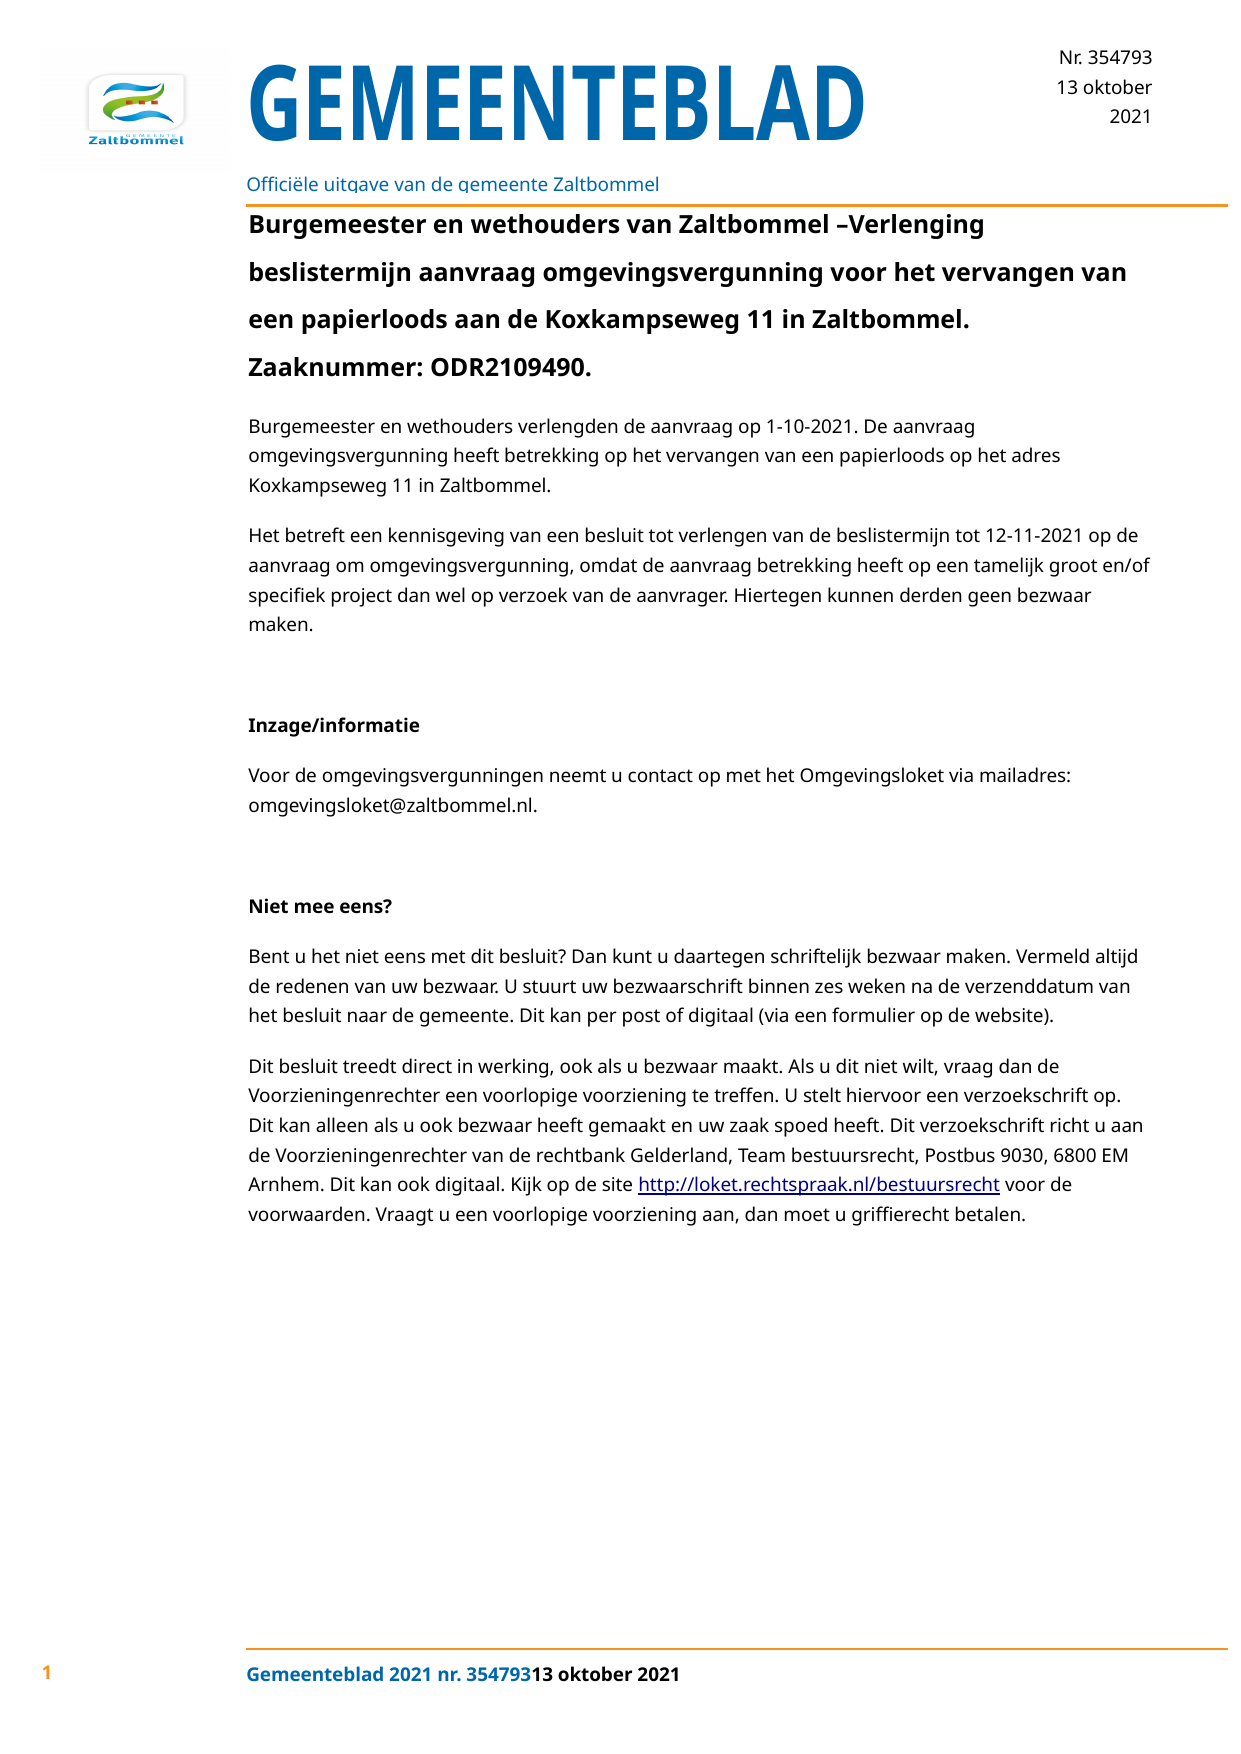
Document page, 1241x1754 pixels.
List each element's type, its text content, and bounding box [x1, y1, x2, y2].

text Niet mee eens? [248, 893, 1152, 919]
text Inzage/informatie [248, 712, 1152, 738]
text Burgemeester en wethouders verlengden de aanvraag op 1-10-2021. De aanvraag omgevingsvergunning heeft betrekking op het vervangen van een papierloods op het adres Koxkampseweg 11 in Zaltbommel. [248, 413, 1152, 498]
picture [41, 47, 231, 172]
text Voor de omgevingsvergunningen neemt u contact op met het Omgevingsloket via mailadres: omgevingsloket@zaltbommel.nl. [248, 763, 1152, 818]
text Het betreft een kennisgeving van een besluit tot verlengen van de beslistermijn tot 12-11-2021 op de aanvraag om omgevingsvergunning, omdat de aanvraag betrekking heeft op een tamelijk groot en/of specifiek project dan wel op verzoek van de aanvrager. Hiertegen kunnen derden geen bezwaar maken. [248, 523, 1152, 637]
text Burgemeester en wethouders van Zaltbommel –Verlenging beslistermijn aanvraag omgevingsvergunning voor het vervangen van een papierloods aan de Koxkampseweg 11 in Zaltbommel. Zaaknummer: ODR2109490. [248, 207, 1152, 384]
text Bent u het niet eens met dit besluit? Dan kunt u daartegen schriftelijk bezwaar maken. Vermeld altijd de redenen van uw bezwaar. U stuurt uw bezwaarschrift binnen zes weken na de verzenddatum van het besluit naar de gemeente. Dit kan per post of digitaal (via een formulier op de website). [248, 943, 1152, 1028]
text Dit besluit treedt direct in werking, ook als u bezwaar maakt. Als u dit niet wilt, vraag dan de Voorzieningenrechter een voorlopige voorziening te treffen. U stelt hiervoor een verzoekschrift op. Dit kan alleen als u ook bezwaar heeft gemaakt en uw zaak spoed heeft. Dit verzoekschrift richt u aan de Voorzieningenrechter van de rechtbank Gelderland, Team bestuursrecht, Postbus 9030, 6800 EM Arnhem. Dit kan ook digitaal. Kijk op de site http://loket.rechtspraak.nl/bestuursrecht voor de voorwaarden. Vraagt u een voorlopige voorziening aan, dan moet u griffierecht betalen. [248, 1053, 1152, 1227]
